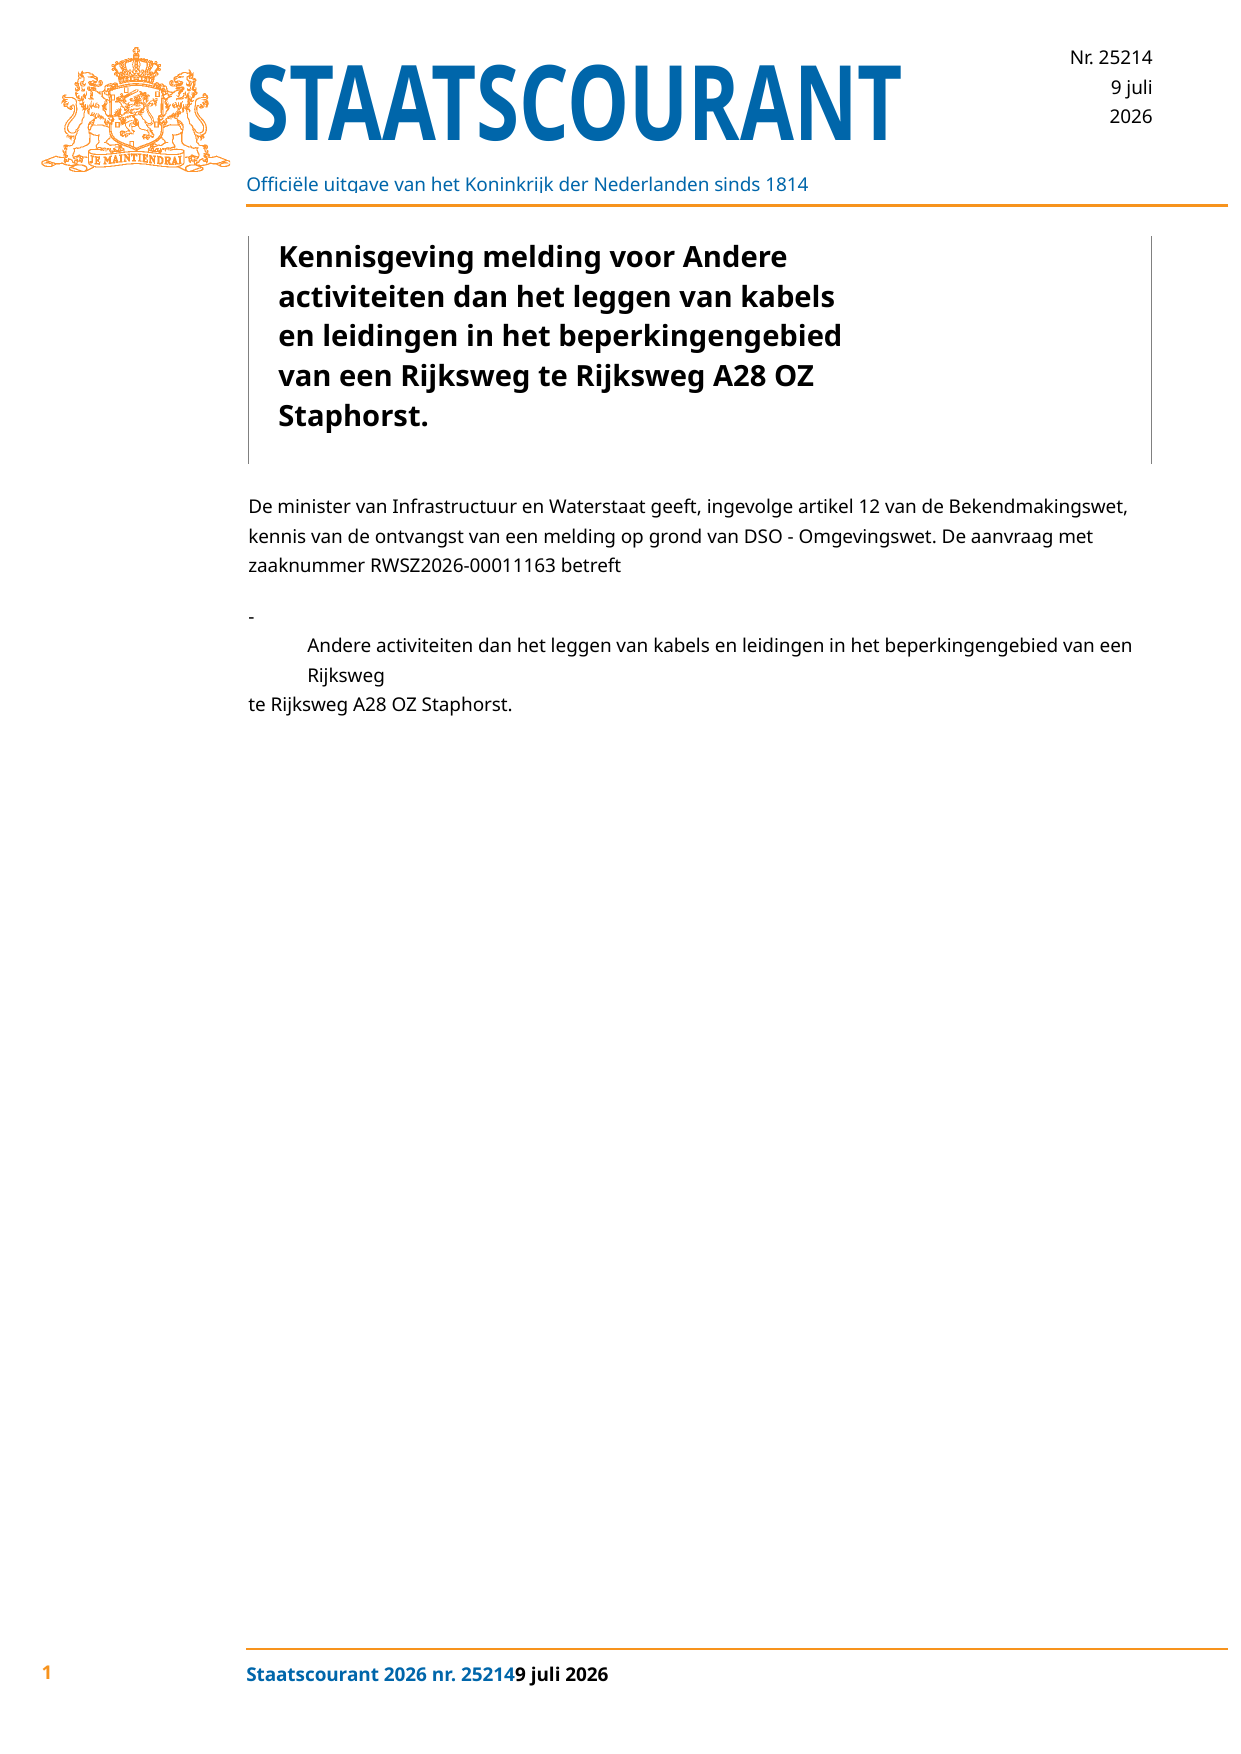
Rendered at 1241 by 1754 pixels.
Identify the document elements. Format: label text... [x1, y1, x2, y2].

table_header [850, 236, 912, 413]
list Andere activiteiten dan het leggen van kabels en leidingen in het beperkingengebied van een Rijksweg [248, 632, 1152, 688]
table_header [1090, 236, 1151, 413]
table_header Kennisgeving melding voor Andere activiteiten dan het leggen van kabels en leidingen in het beperkingengebied van een Rijksweg te Rijksweg A28 OZ Staphorst. [249, 236, 850, 464]
picture [912, 236, 1090, 414]
text te Rijksweg A28 OZ Staphorst. [248, 692, 1152, 717]
picture [41, 47, 231, 172]
table_header [850, 414, 1151, 464]
text De minister van Infrastructuur en Waterstaat geeft, ingevolge artikel 12 van de Bekendmakingswet, kennis van de ontvangst van een melding op grond van DSO - Omgevingswet. De aanvraag met zaaknummer RWSZ2026-00011163 betreft [248, 493, 1152, 578]
